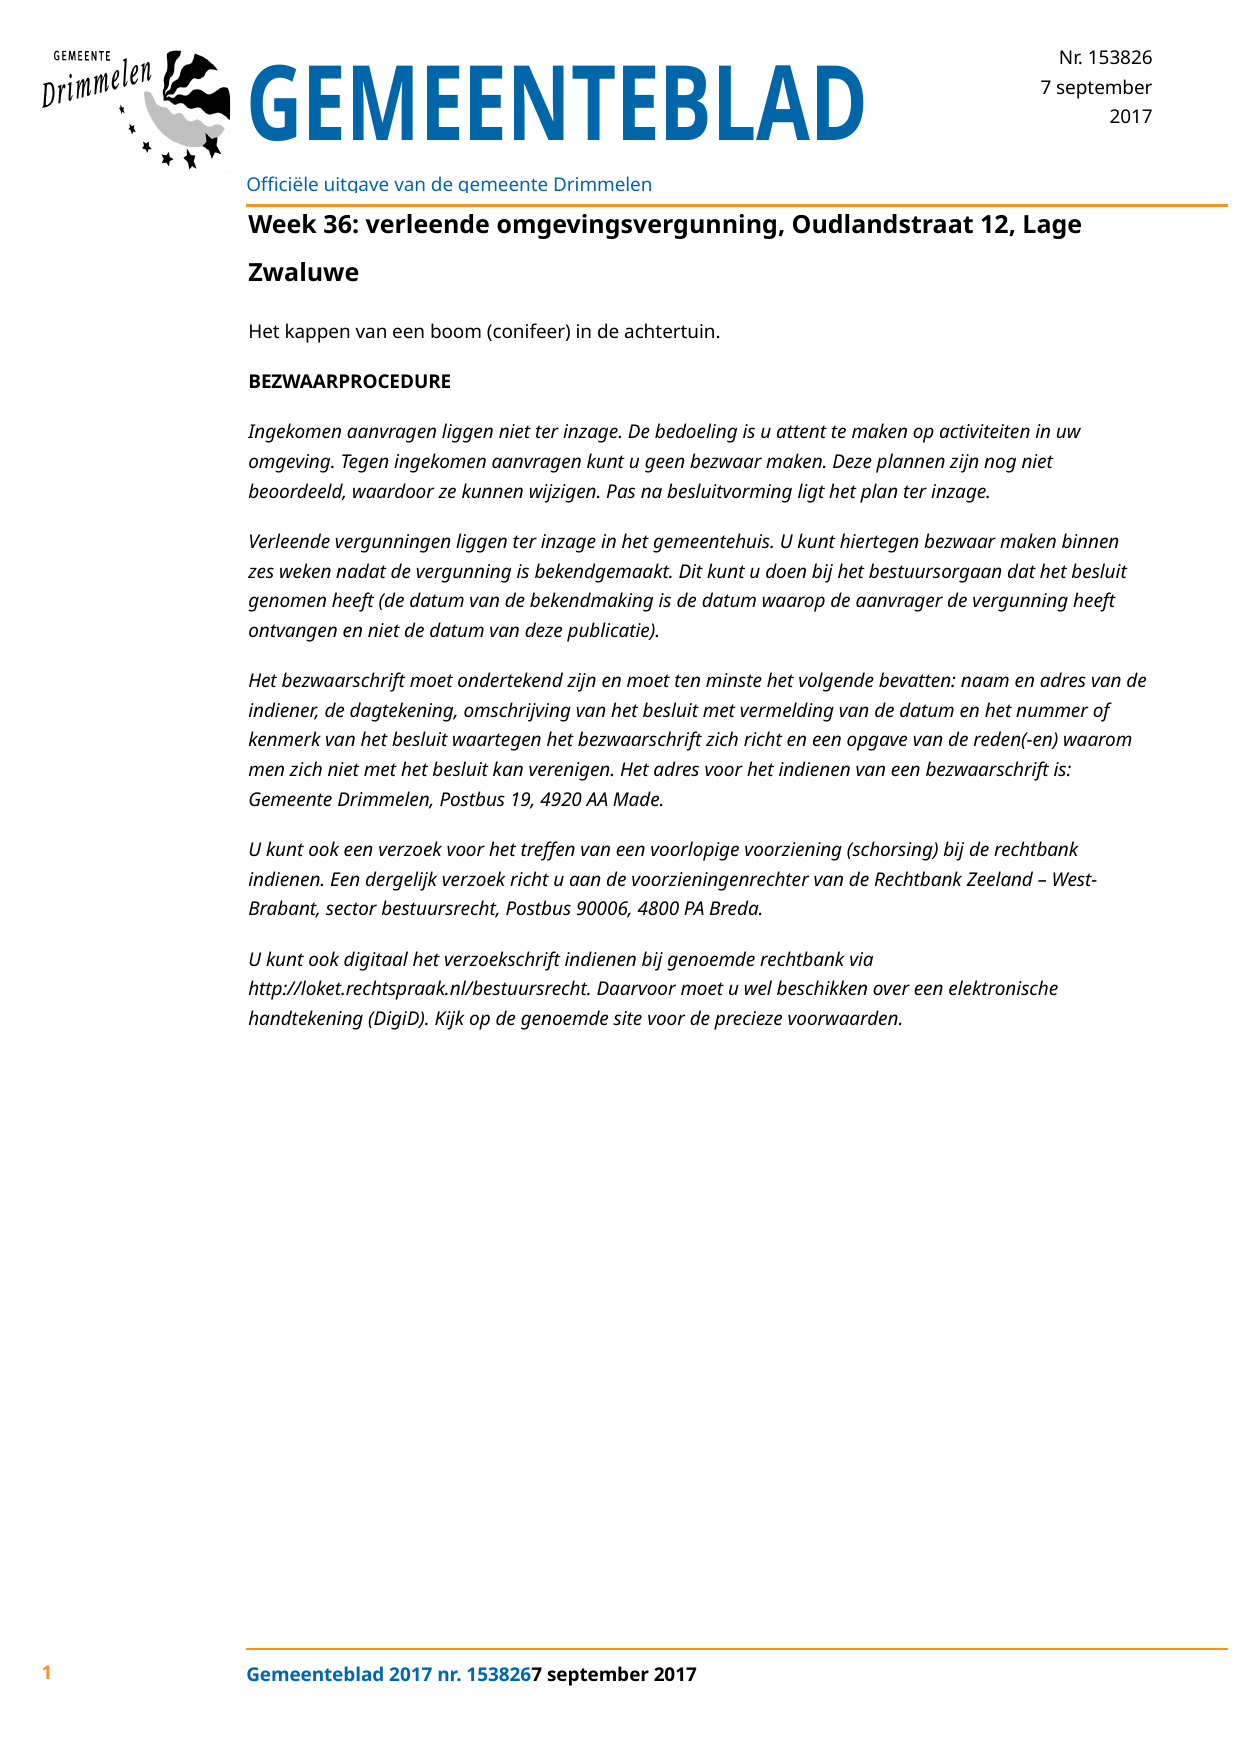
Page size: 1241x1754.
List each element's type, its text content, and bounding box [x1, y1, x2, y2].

text U kunt ook digitaal het verzoekschrift indienen bij genoemde rechtbank via http://loket.rechtspraak.nl/bestuursrecht. Daarvoor moet u wel beschikken over een elektronische handtekening (DigiD). Kijk op de genoemde site voor de precieze voorwaarden. [248, 946, 1152, 1031]
text Verleende vergunningen liggen ter inzage in het gemeentehuis. U kunt hiertegen bezwaar maken binnen zes weken nadat de vergunning is bekendgemaakt. Dit kunt u doen bij het bestuursorgaan dat het besluit genomen heeft (de datum van de bekendmaking is de datum waarop de aanvrager de vergunning heeft ontvangen en niet de datum van deze publicatie). [248, 528, 1152, 643]
text Het bezwaarschrift moet ondertekend zijn en moet ten minste het volgende bevatten: naam en adres van de indiener, de dagtekening, omschrijving van het besluit met vermelding van de datum en het nummer of kenmerk van het besluit waartegen het bezwaarschrift zich richt en een opgave van de reden(-en) waarom men zich niet met het besluit kan verenigen. Het adres voor het indienen van een bezwaarschrift is: Gemeente Drimmelen, Postbus 19, 4920 AA Made. [248, 667, 1152, 812]
picture [41, 47, 231, 172]
text Ingekomen aanvragen liggen niet ter inzage. De bedoeling is u attent te maken op activiteiten in uw omgeving. Tegen ingekomen aanvragen kunt u geen bezwaar maken. Deze plannen zijn nog niet beoordeeld, waardoor ze kunnen wijzigen. Pas na besluitvorming ligt het plan ter inzage. [248, 419, 1152, 504]
text Het kappen van een boom (conifeer) in de achtertuin. [248, 318, 1152, 344]
text U kunt ook een verzoek voor het treffen van een voorlopige voorziening (schorsing) bij de rechtbank indienen. Een dergelijk verzoek richt u aan de voorzieningenrechter van de Rechtbank Zeeland – West-Brabant, sector bestuursrecht, Postbus 90006, 4800 PA Breda. [248, 836, 1152, 921]
text Week 36: verleende omgevingsvergunning, Oudlandstraat 12, Lage Zwaluwe [248, 207, 1152, 288]
text BEZWAARPROCEDURE [248, 368, 1152, 394]
